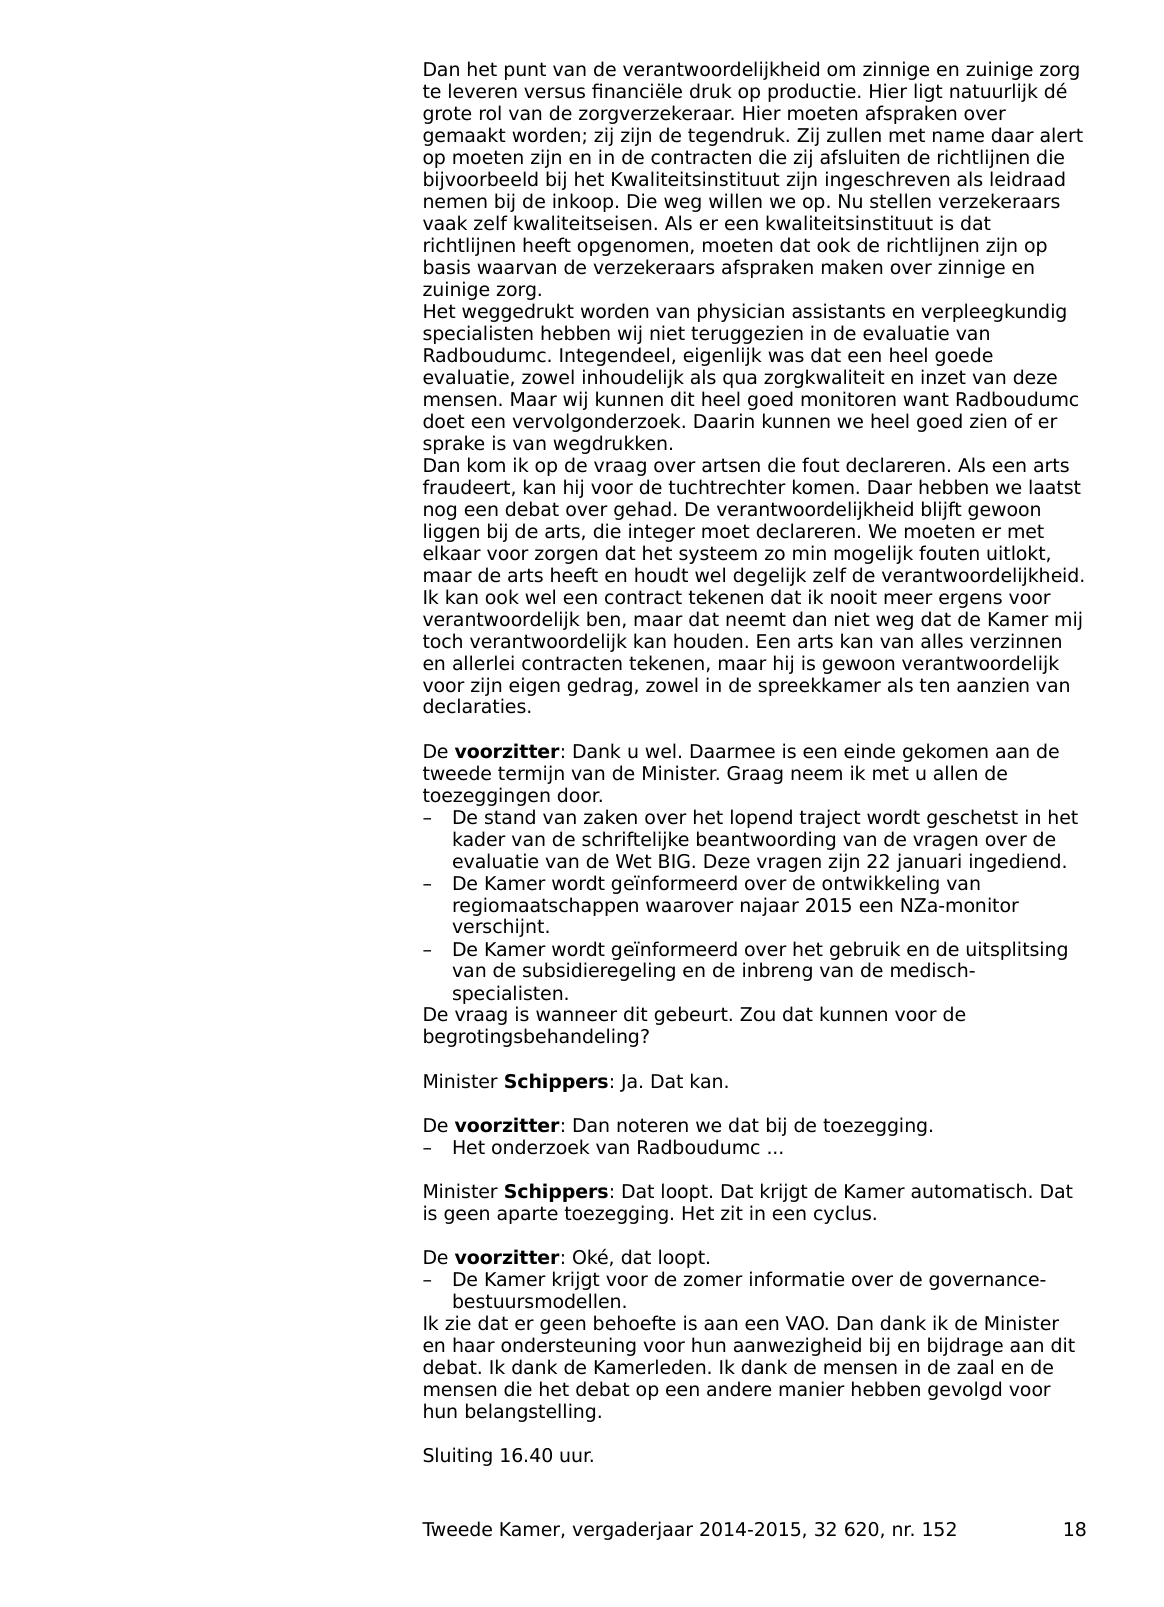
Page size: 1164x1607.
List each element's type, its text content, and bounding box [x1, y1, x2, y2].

text De voorzitter: Dan noteren we dat bij de toezegging. [422, 1115, 1087, 1137]
text – Het onderzoek van Radboudumc ... [422, 1137, 1087, 1159]
text Dan kom ik op de vraag over artsen die fout declareren. Als een arts fraudeert, kan hij voor de tuchtrechter komen. Daar hebben we laatst nog een debat over gehad. De verantwoordelijkheid blijft gewoon liggen bij de arts, die integer moet declareren. We moeten er met elkaar voor zorgen dat het systeem zo min mogelijk fouten uitlokt, maar de arts heeft en houdt wel degelijk zelf de verantwoordelijkheid. Ik kan ook wel een contract tekenen dat ik nooit meer ergens voor verantwoordelijk ben, maar dat neemt dan niet weg dat de Kamer mij toch verantwoordelijk kan houden. Een arts kan van alles verzinnen en allerlei contracten tekenen, maar hij is gewoon verantwoordelijk voor zijn eigen gedrag, zowel in de spreekkamer als ten aanzien van declaraties. [422, 455, 1087, 718]
text Sluiting 16.40 uur. [422, 1445, 1087, 1467]
text – De Kamer wordt geïnformeerd over de ontwikkeling van regiomaatschappen waarover najaar 2015 een NZa-monitor verschijnt. [422, 872, 1087, 938]
text – De Kamer wordt geïnformeerd over het gebruik en de uitsplitsing van de subsidieregeling en de inbreng van de medisch-specialisten. [422, 938, 1087, 1004]
text Ik zie dat er geen behoefte is aan een VAO. Dan dank ik de Minister en haar ondersteuning voor hun aanwezigheid bij en bijdrage aan dit debat. Ik dank de Kamerleden. Ik dank de mensen in de zaal en de mensen die het debat op een andere manier hebben gevolgd voor hun belangstelling. [422, 1313, 1087, 1423]
text Dan het punt van de verantwoordelijkheid om zinnige en zuinige zorg te leveren versus financiële druk op productie. Hier ligt natuurlijk dé grote rol van de zorgverzekeraar. Hier moeten afspraken over gemaakt worden; zij zijn de tegendruk. Zij zullen met name daar alert op moeten zijn en in de contracten die zij afsluiten de richtlijnen die bijvoorbeeld bij het Kwaliteitsinstituut zijn ingeschreven als leidraad nemen bij de inkoop. Die weg willen we op. Nu stellen verzekeraars vaak zelf kwaliteitseisen. Als er een kwaliteitsinstituut is dat richtlijnen heeft opgenomen, moeten dat ook de richtlijnen zijn op basis waarvan de verzekeraars afspraken maken over zinnige en zuinige zorg. [422, 59, 1087, 301]
text De voorzitter: Oké, dat loopt. [422, 1247, 1087, 1269]
text De vraag is wanneer dit gebeurt. Zou dat kunnen voor de begrotingsbehandeling? [422, 1004, 1087, 1048]
text Minister Schippers: Dat loopt. Dat krijgt de Kamer automatisch. Dat is geen aparte toezegging. Het zit in een cyclus. [422, 1181, 1087, 1225]
text Minister Schippers: Ja. Dat kan. [422, 1071, 1087, 1092]
text Het weggedrukt worden van physician assistants en verpleegkundig specialisten hebben wij niet teruggezien in de evaluatie van Radboudumc. Integendeel, eigenlijk was dat een heel goede evaluatie, zowel inhoudelijk als qua zorgkwaliteit en inzet van deze mensen. Maar wij kunnen dit heel goed monitoren want Radboudumc doet een vervolgonderzoek. Daarin kunnen we heel goed zien of er sprake is van wegdrukken. [422, 301, 1087, 455]
text – De Kamer krijgt voor de zomer informatie over de governance-bestuursmodellen. [422, 1269, 1087, 1313]
text – De stand van zaken over het lopend traject wordt geschetst in het kader van de schriftelijke beantwoording van de vragen over de evaluatie van de Wet BIG. Deze vragen zijn 22 januari ingediend. [422, 807, 1087, 872]
text De voorzitter: Dank u wel. Daarmee is een einde gekomen aan de tweede termijn van de Minister. Graag neem ik met u allen de toezeggingen door. [422, 741, 1087, 807]
